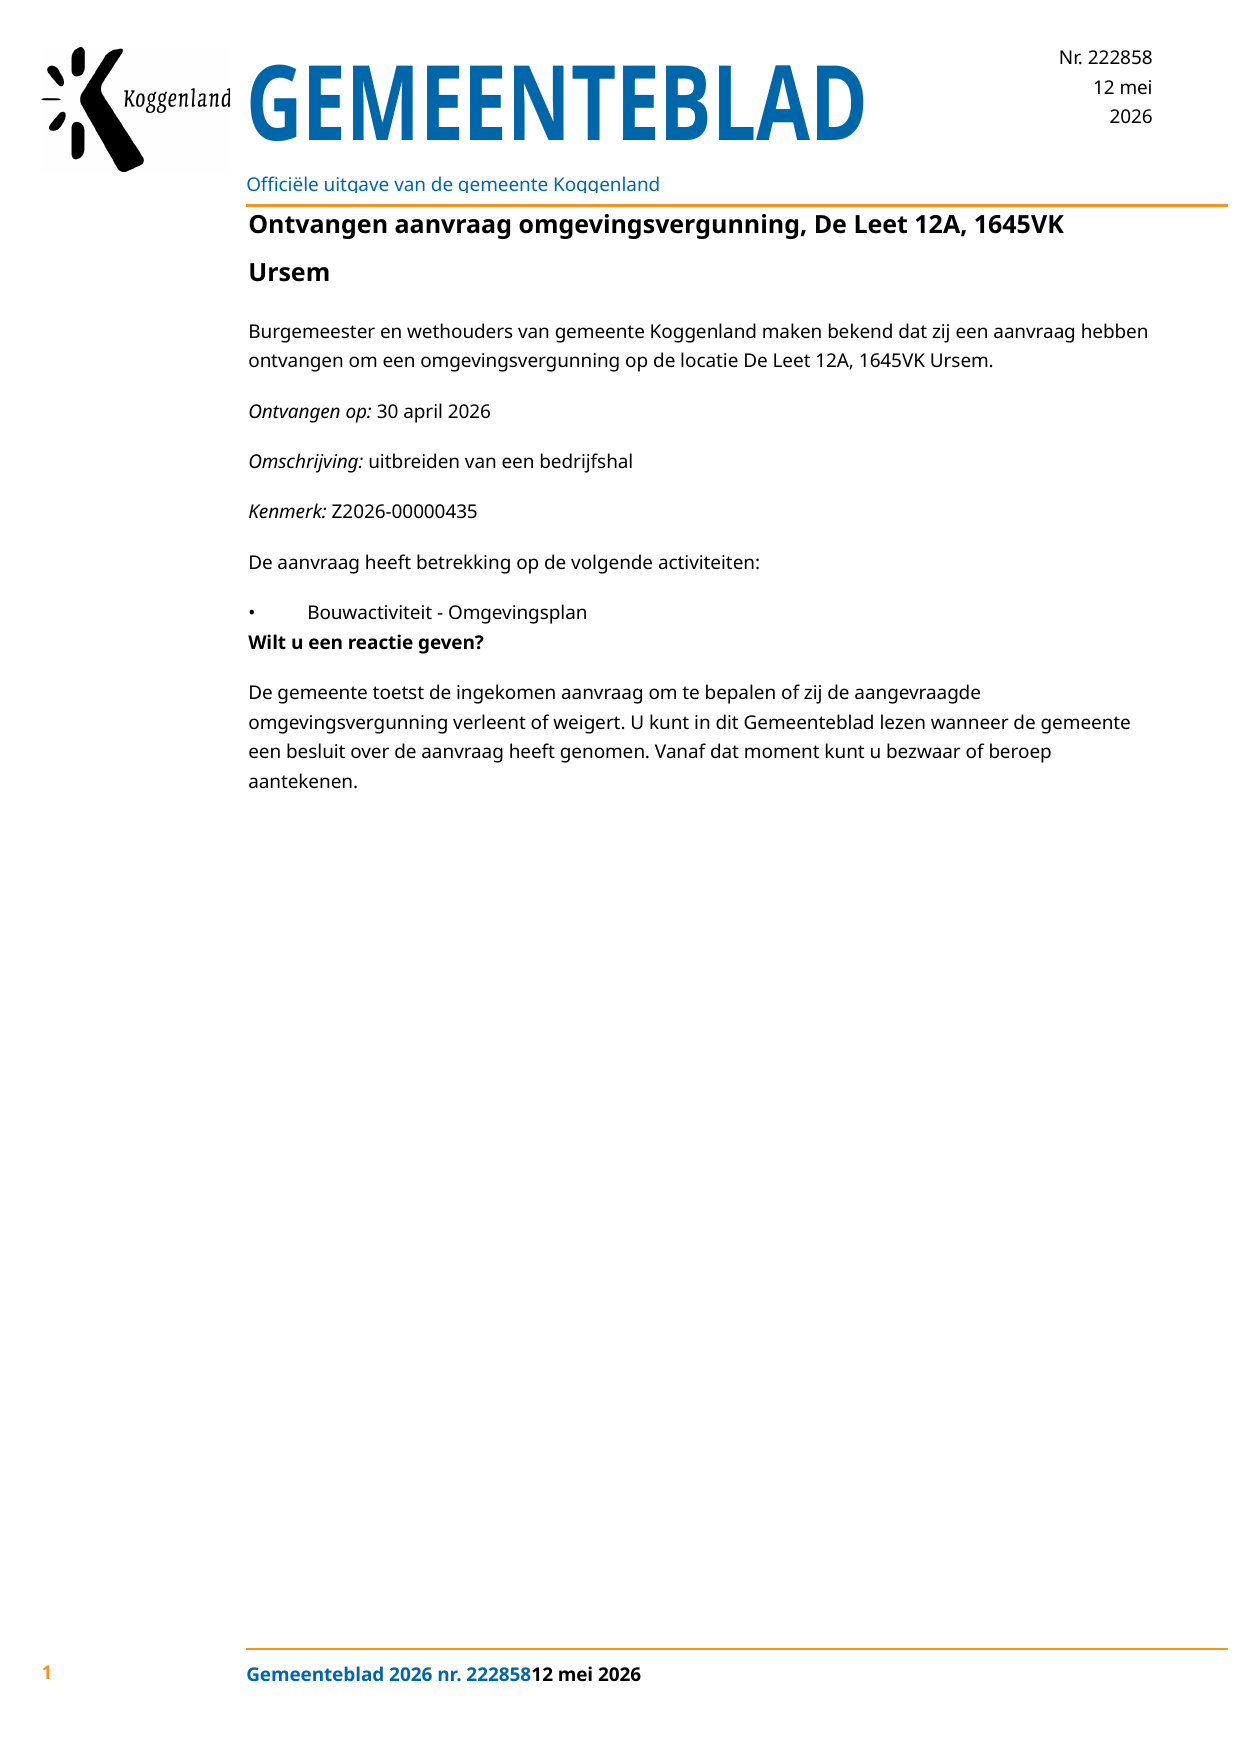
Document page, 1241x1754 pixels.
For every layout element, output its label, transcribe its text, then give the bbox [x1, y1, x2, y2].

text Ontvangen aanvraag omgevingsvergunning, De Leet 12A, 1645VK Ursem [248, 207, 1152, 288]
text De aanvraag heeft betrekking op de volgende activiteiten: [248, 549, 1152, 575]
text Burgemeester en wethouders van gemeente Koggenland maken bekend dat zij een aanvraag hebben ontvangen om een omgevingsvergunning op de locatie De Leet 12A, 1645VK Ursem. [248, 318, 1152, 373]
text De gemeente toetst de ingekomen aanvraag om te bepalen of zij de aangevraagde omgevingsvergunning verleent of weigert. U kunt in dit Gemeenteblad lezen wanneer de gemeente een besluit over de aanvraag heeft genomen. Vanaf dat moment kunt u bezwaar of beroep aantekenen. [248, 679, 1152, 794]
text Wilt u een reactie geven? [248, 629, 1152, 655]
text Omschrijving: uitbreiden van een bedrijfshal [248, 448, 1152, 474]
picture [41, 47, 231, 172]
list Bouwactiviteit - Omgevingsplan [248, 599, 1152, 625]
text Ontvangen op: 30 april 2026 [248, 398, 1152, 424]
text Kenmerk: Z2026-00000435 [248, 499, 1152, 524]
